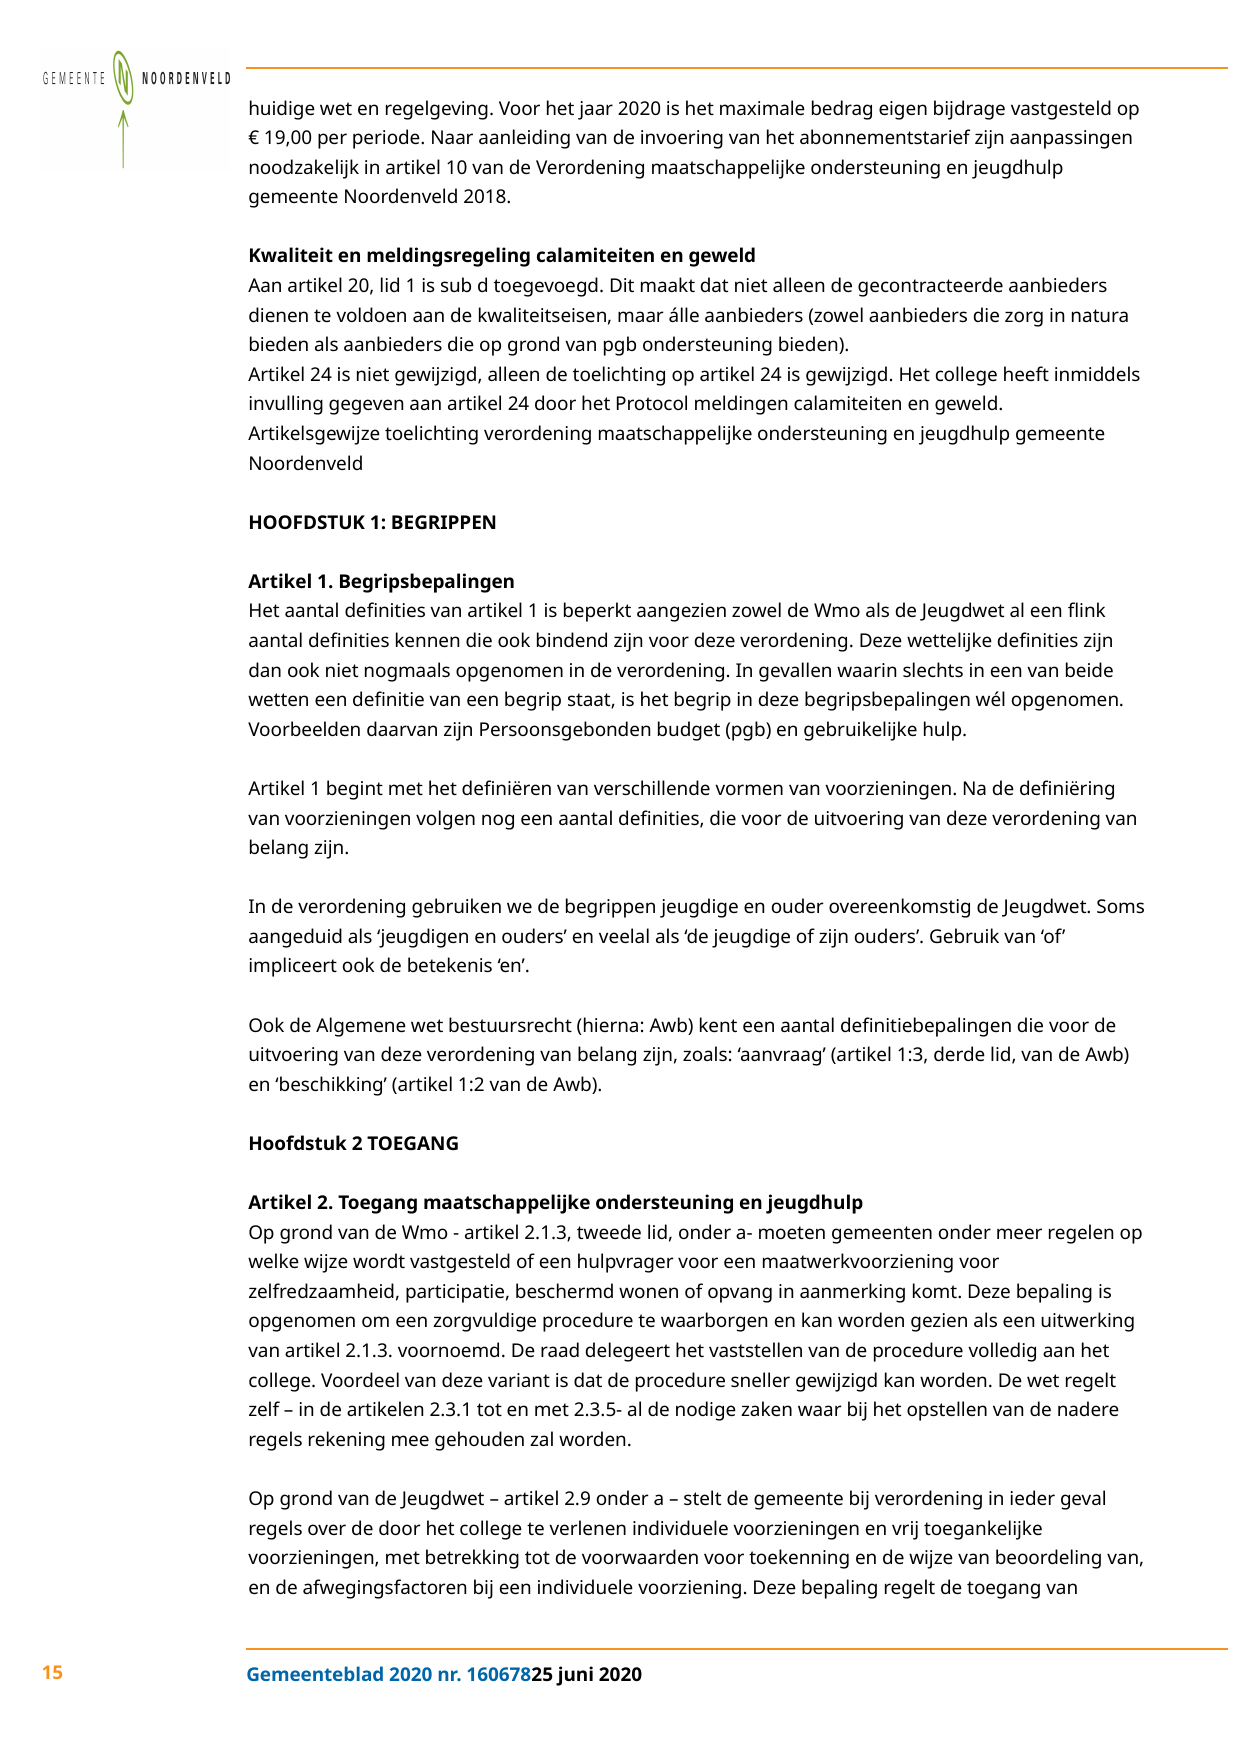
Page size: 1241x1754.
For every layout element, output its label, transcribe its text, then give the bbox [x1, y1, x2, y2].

text Artikel 24 is niet gewijzigd, alleen de toelichting op artikel 24 is gewijzigd. Het college heeft inmiddels invulling gegeven aan artikel 24 door het Protocol meldingen calamiteiten en geweld. [248, 361, 1152, 416]
text Artikel 2. Toegang maatschappelijke ondersteuning en jeugdhulp [248, 1189, 1152, 1215]
picture [41, 47, 231, 172]
text Op grond van de Jeugdwet – artikel 2.9 onder a – stelt de gemeente bij verordening in ieder geval regels over de door het college te verlenen individuele voorzieningen en vrij toegankelijke voorzieningen, met betrekking tot de voorwaarden voor toekenning en de wijze van beoordeling van, en de afwegingsfactoren bij een individuele voorziening. Deze bepaling regelt de toegang van [248, 1485, 1152, 1600]
text Op grond van de Wmo - artikel 2.1.3, tweede lid, onder a- moeten gemeenten onder meer regelen op welke wijze wordt vastgesteld of een hulpvrager voor een maatwerkvoorziening voor zelfredzaamheid, participatie, beschermd wonen of opvang in aanmerking komt. Deze bepaling is opgenomen om een zorgvuldige procedure te waarborgen en kan worden gezien als een uitwerking van artikel 2.1.3. voornoemd. De raad delegeert het vaststellen van de procedure volledig aan het college. Voordeel van deze variant is dat de procedure sneller gewijzigd kan worden. De wet regelt zelf – in de artikelen 2.3.1 tot en met 2.3.5- al de nodige zaken waar bij het opstellen van de nadere regels rekening mee gehouden zal worden. [248, 1219, 1152, 1452]
text Hoofdstuk 2 TOEGANG [248, 1130, 1152, 1156]
text Artikel 1 begint met het definiëren van verschillende vormen van voorzieningen. Na de definiëring van voorzieningen volgen nog een aantal definities, die voor de uitvoering van deze verordening van belang zijn. [248, 775, 1152, 860]
text Artikel 1. Begripsbepalingen [248, 568, 1152, 594]
text Het aantal definities van artikel 1 is beperkt aangezien zowel de Wmo als de Jeugdwet al een flink aantal definities kennen die ook bindend zijn voor deze verordening. Deze wettelijke definities zijn dan ook niet nogmaals opgenomen in de verordening. In gevallen waarin slechts in een van beide wetten een definitie van een begrip staat, is het begrip in deze begripsbepalingen wél opgenomen. Voorbeelden daarvan zijn Persoonsgebonden budget (pgb) en gebruikelijke hulp. [248, 598, 1152, 742]
text Ook de Algemene wet bestuursrecht (hierna: Awb) kent een aantal definitiebepalingen die voor de uitvoering van deze verordening van belang zijn, zoals: ‘aanvraag’ (artikel 1:3, derde lid, van de Awb) en ‘beschikking’ (artikel 1:2 van de Awb). [248, 1012, 1152, 1097]
text Aan artikel 20, lid 1 is sub d toegevoegd. Dit maakt dat niet alleen de gecontracteerde aanbieders dienen te voldoen aan de kwaliteitseisen, maar álle aanbieders (zowel aanbieders die zorg in natura bieden als aanbieders die op grond van pgb ondersteuning bieden). [248, 272, 1152, 357]
text In de verordening gebruiken we de begrippen jeugdige en ouder overeenkomstig de Jeugdwet. Soms aangeduid als ‘jeugdigen en ouders’ en veelal als ‘de jeugdige of zijn ouders’. Gebruik van ‘of’ impliceert ook de betekenis ‘en’. [248, 893, 1152, 978]
text huidige wet en regelgeving. Voor het jaar 2020 is het maximale bedrag eigen bijdrage vastgesteld op € 19,00 per periode. Naar aanleiding van de invoering van het abonnementstarief zijn aanpassingen noodzakelijk in artikel 10 van de Verordening maatschappelijke ondersteuning en jeugdhulp gemeente Noordenveld 2018. [248, 95, 1152, 209]
text Kwaliteit en meldingsregeling calamiteiten en geweld [248, 243, 1152, 268]
text Artikelsgewijze toelichting verordening maatschappelijke ondersteuning en jeugdhulp gemeente Noordenveld [248, 420, 1152, 476]
text HOOFDSTUK 1: BEGRIPPEN [248, 509, 1152, 535]
